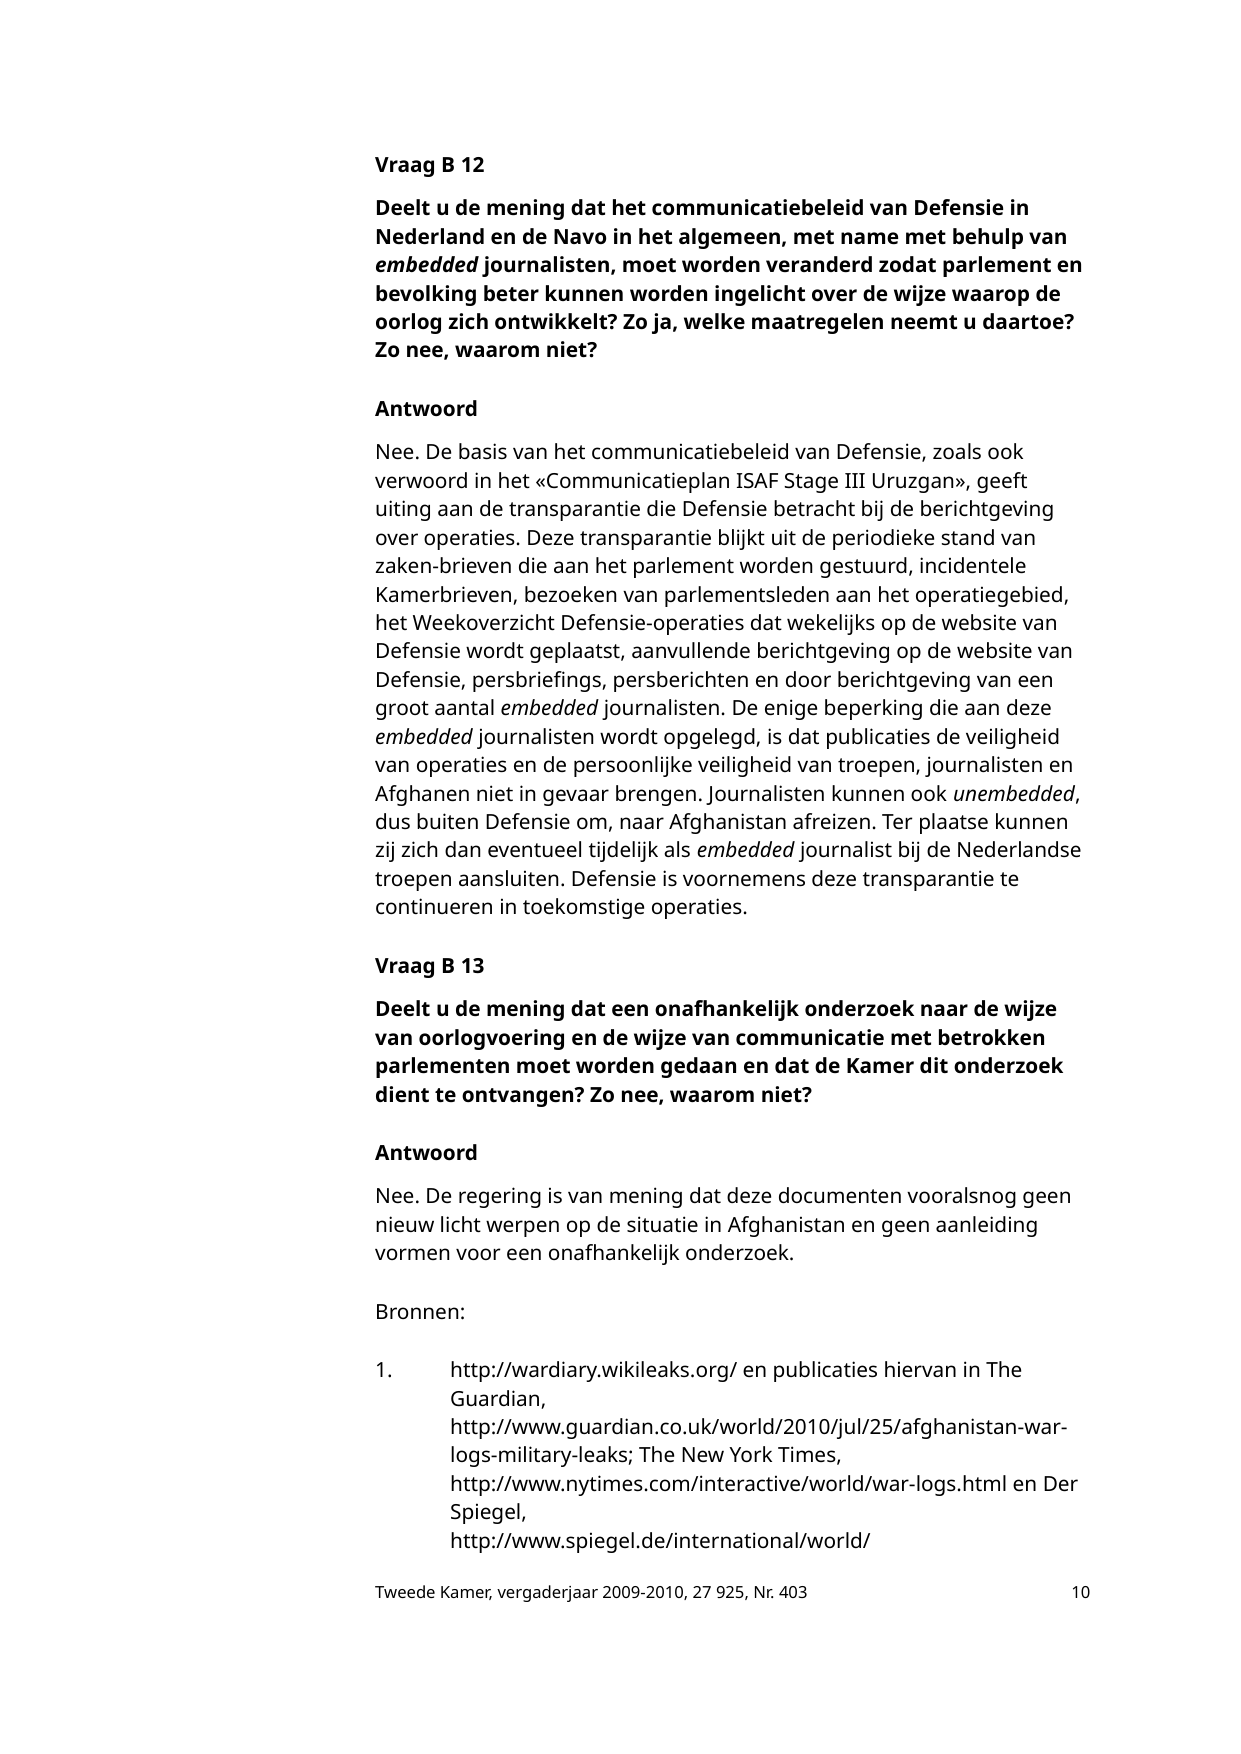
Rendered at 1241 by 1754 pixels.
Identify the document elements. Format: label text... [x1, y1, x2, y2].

text Nee. De regering is van mening dat deze documenten vooralsnog geen nieuw licht werpen op de situatie in Afghanistan en geen aanleiding vormen voor een onafhankelijk onderzoek. [375, 1182, 1090, 1267]
text Vraag B 12 [375, 150, 1090, 178]
text Vraag B 13 [375, 951, 1090, 979]
list http://www.spiegel.de/international/world/ [375, 1526, 1090, 1554]
text Antwoord [375, 394, 1090, 422]
text Deelt u de mening dat een onafhankelijk onderzoek naar de wijze van oorlogvoering en de wijze van communicatie met betrokken parlementen moet worden gedaan en dat de Kamer dit onderzoek dient te ontvangen? Zo nee, waarom niet? [375, 994, 1090, 1108]
text Antwoord [375, 1138, 1090, 1167]
list http://wardiary.wikileaks.org/ en publicaties hiervan in The Guardian, [375, 1355, 1090, 1412]
text Bronnen: [375, 1297, 1090, 1325]
list http://www.guardian.co.uk/world/2010/jul/25/afghanistan-war-logs-military-leaks; The New York Times, http://www.nytimes.com/interactive/world/war-logs.html en Der Spiegel, [375, 1412, 1090, 1526]
text Deelt u de mening dat het communicatiebeleid van Defensie in Nederland en de Navo in het algemeen, met name met behulp van embedded journalisten, moet worden veranderd zodat parlement en bevolking beter kunnen worden ingelicht over de wijze waarop de oorlog zich ontwikkelt? Zo ja, welke maatregelen neemt u daartoe? Zo nee, waarom niet? [375, 193, 1090, 364]
text Nee. De basis van het communicatiebeleid van Defensie, zoals ook verwoord in het «Communicatieplan ISAF Stage III Uruzgan», geeft uiting aan de transparantie die Defensie betracht bij de berichtgeving over operaties. Deze transparantie blijkt uit de periodieke stand van zaken-brieven die aan het parlement worden gestuurd, incidentele Kamerbrieven, bezoeken van parlementsleden aan het operatiegebied, het Weekoverzicht Defensie-operaties dat wekelijks op de website van Defensie wordt geplaatst, aanvullende berichtgeving op de website van Defensie, persbriefings, persberichten en door berichtgeving van een groot aantal embedded journalisten. De enige beperking die aan deze embedded journalisten wordt opgelegd, is dat publicaties de veiligheid van operaties en de persoonlijke veiligheid van troepen, journalisten en Afghanen niet in gevaar brengen. Journalisten kunnen ook unembedded, dus buiten Defensie om, naar Afghanistan afreizen. Ter plaatse kunnen zij zich dan eventueel tijdelijk als embedded journalist bij de Nederlandse troepen aansluiten. Defensie is voornemens deze transparantie te continueren in toekomstige operaties. [375, 437, 1090, 921]
